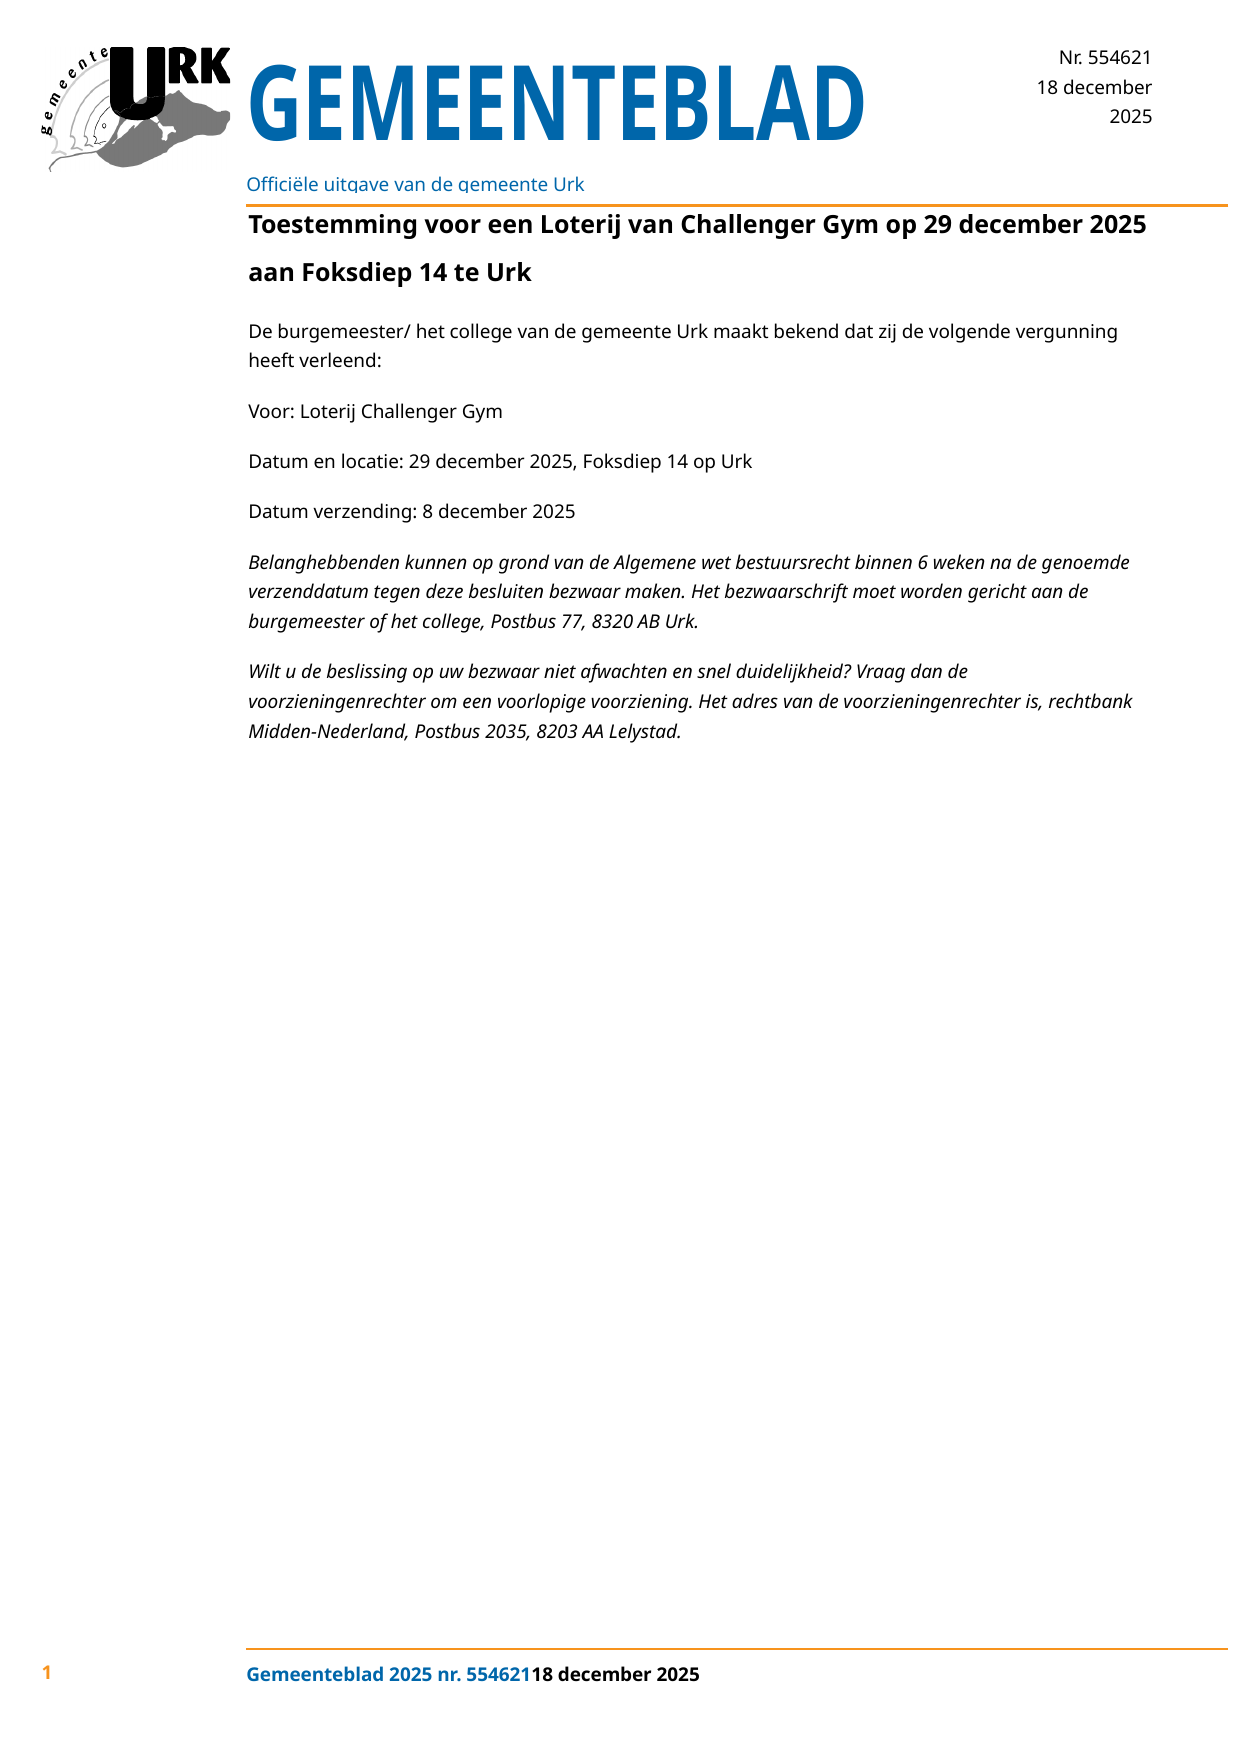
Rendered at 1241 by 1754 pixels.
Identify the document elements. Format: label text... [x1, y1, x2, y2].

text Datum verzending: 8 december 2025 [248, 499, 1152, 524]
text Belanghebbenden kunnen op grond van de Algemene wet bestuursrecht binnen 6 weken na de genoemde verzenddatum tegen deze besluiten bezwaar maken. Het bezwaarschrift moet worden gericht aan de burgemeester of het college, Postbus 77, 8320 AB Urk. [248, 549, 1152, 634]
picture [41, 47, 231, 172]
text Datum en locatie: 29 december 2025, Foksdiep 14 op Urk [248, 448, 1152, 474]
text De burgemeester/ het college van de gemeente Urk maakt bekend dat zij de volgende vergunning heeft verleend: [248, 318, 1152, 373]
text Wilt u de beslissing op uw bezwaar niet afwachten en snel duidelijkheid? Vraag dan de voorzieningenrechter om een voorlopige voorziening. Het adres van de voorzieningenrechter is, rechtbank Midden-Nederland, Postbus 2035, 8203 AA Lelystad. [248, 659, 1152, 744]
text Voor: Loterij Challenger Gym [248, 398, 1152, 424]
text Toestemming voor een Loterij van Challenger Gym op 29 december 2025 aan Foksdiep 14 te Urk [248, 207, 1152, 288]
